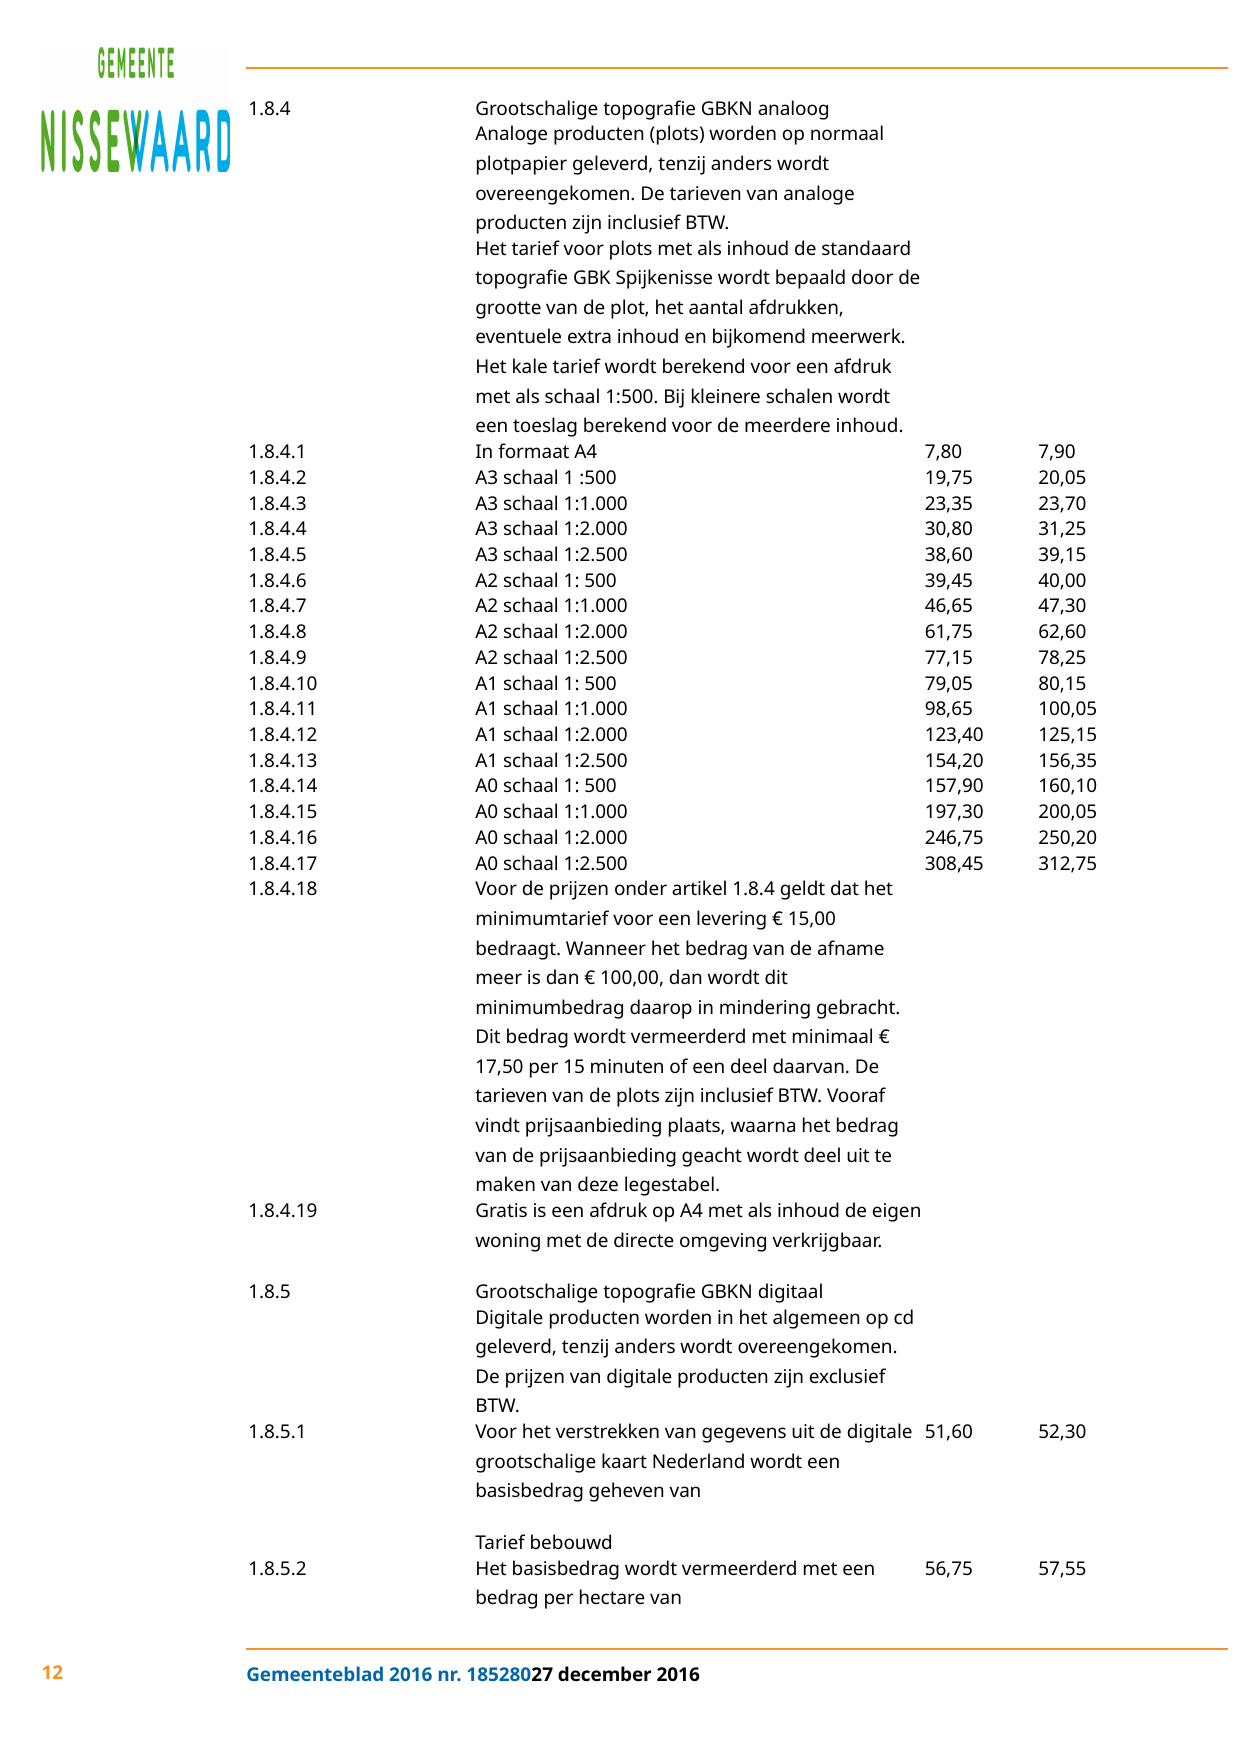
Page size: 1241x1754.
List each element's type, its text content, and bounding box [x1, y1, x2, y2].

table_cell 1.8.4.6 [248, 567, 362, 593]
table_cell [362, 438, 475, 464]
table_cell 154,20 [925, 747, 1038, 773]
table_cell [925, 1278, 1038, 1304]
table_cell [362, 696, 475, 721]
table_cell 308,45 [925, 850, 1038, 876]
table_cell 1.8.4.7 [248, 593, 362, 618]
table_cell [362, 644, 475, 670]
table_cell Het tarief voor plots met als inhoud de standaard topografie GBK Spijkenisse wordt bepaald door de grootte van de plot, het aantal afdrukken, eventuele extra inhoud en bijkomend meerwerk. Het kale tarief wordt berekend voor een afdruk met als schaal 1:500. Bij kleinere schalen wordt een toeslag berekend voor de meerdere inhoud. [475, 235, 924, 438]
table_cell 1.8.4.9 [248, 644, 362, 670]
table_cell 1.8.4.14 [248, 773, 362, 798]
table_cell 52,30 [1038, 1419, 1152, 1503]
table_cell 157,90 [925, 773, 1038, 798]
table_cell [362, 1419, 475, 1503]
table_cell 30,80 [925, 515, 1038, 541]
table_cell 51,60 [925, 1419, 1038, 1503]
table_cell 23,35 [925, 490, 1038, 515]
table_cell [925, 1304, 1038, 1418]
table_cell 200,05 [1038, 799, 1152, 824]
table_cell A2 schaal 1:2.000 [475, 618, 924, 644]
table_cell [362, 1503, 475, 1529]
table_cell A0 schaal 1:2.500 [475, 850, 924, 876]
table_cell [1038, 121, 1152, 235]
table_cell [248, 121, 362, 235]
table_cell [925, 121, 1038, 235]
table_cell 123,40 [925, 721, 1038, 747]
table_cell 1.8.4.10 [248, 670, 362, 696]
table_cell A1 schaal 1: 500 [475, 670, 924, 696]
table_cell [362, 618, 475, 644]
table_cell A3 schaal 1:2.000 [475, 515, 924, 541]
table_cell [925, 876, 1038, 1197]
picture [201, 122, 206, 138]
table_cell 160,10 [1038, 773, 1152, 798]
table_cell [362, 824, 475, 850]
table_cell [248, 1304, 362, 1418]
table_cell A0 schaal 1:1.000 [475, 799, 924, 824]
table_cell Analoge producten (plots) worden op normaal plotpapier geleverd, tenzij anders wordt overeengekomen. De tarieven van analoge producten zijn inclusief BTW. [475, 121, 924, 235]
table_cell 197,30 [925, 799, 1038, 824]
table_cell 78,25 [1038, 644, 1152, 670]
table_cell 1.8.4.1 [248, 438, 362, 464]
table_cell [362, 799, 475, 824]
table_cell 23,70 [1038, 490, 1152, 515]
table_cell [362, 1304, 475, 1418]
table_cell Grootschalige topografie GBKN analoog [475, 95, 924, 121]
table_cell [475, 1503, 924, 1529]
table_cell 46,65 [925, 593, 1038, 618]
table_cell 1.8.4.19 [248, 1197, 362, 1252]
table_cell 1.8.5 [248, 1278, 362, 1304]
table_cell [362, 593, 475, 618]
table_cell 156,35 [1038, 747, 1152, 773]
table_cell 1.8.4.8 [248, 618, 362, 644]
table_cell [1038, 1304, 1152, 1418]
table_cell 250,20 [1038, 824, 1152, 850]
table_cell [362, 773, 475, 798]
table_cell [362, 464, 475, 490]
table_cell 80,15 [1038, 670, 1152, 696]
table_cell 19,75 [925, 464, 1038, 490]
table_cell [925, 1503, 1038, 1529]
table_cell [362, 1278, 475, 1304]
picture [176, 157, 187, 172]
table_cell 1.8.4.3 [248, 490, 362, 515]
table_cell 57,55 [1038, 1555, 1152, 1610]
table_cell 1.8.5.1 [248, 1419, 362, 1503]
table_cell 1.8.4.5 [248, 541, 362, 567]
table_cell 7,90 [1038, 438, 1152, 464]
table_cell A1 schaal 1:1.000 [475, 696, 924, 721]
picture [41, 47, 231, 172]
table_cell 56,75 [925, 1555, 1038, 1610]
table_cell [362, 235, 475, 438]
table_cell [362, 850, 475, 876]
table_cell [925, 235, 1038, 438]
table_cell [362, 515, 475, 541]
table_cell 62,60 [1038, 618, 1152, 644]
table_cell 1.8.4.4 [248, 515, 362, 541]
table_cell 125,15 [1038, 721, 1152, 747]
table_cell [362, 490, 475, 515]
table_cell 20,05 [1038, 464, 1152, 490]
table_cell [1038, 1197, 1152, 1252]
table_cell [362, 747, 475, 773]
table_cell [925, 95, 1038, 121]
table_cell 40,00 [1038, 567, 1152, 593]
table_cell Tarief bebouwd [475, 1529, 924, 1555]
table_cell Voor de prijzen onder artikel 1.8.4 geldt dat het minimumtarief voor een levering € 15,00 bedraagt. Wanneer het bedrag van de afname meer is dan € 100,00, dan wordt dit minimumbedrag daarop in mindering gebracht. Dit bedrag wordt vermeerderd met minimaal € 17,50 per 15 minuten of een deel daarvan. De tarieven van de plots zijn inclusief BTW. Vooraf vindt prijsaanbieding plaats, waarna het bedrag van de prijsaanbieding geacht wordt deel uit te maken van deze legestabel. [475, 876, 924, 1197]
table_cell A3 schaal 1:1.000 [475, 490, 924, 515]
table_cell [248, 1253, 362, 1278]
table_cell [362, 567, 475, 593]
table_cell 1.8.4.18 [248, 876, 362, 1197]
table_cell In formaat A4 [475, 438, 924, 464]
table_cell [1038, 1503, 1152, 1529]
picture [154, 157, 165, 172]
table_cell A3 schaal 1 :500 [475, 464, 924, 490]
table_cell [362, 541, 475, 567]
table_cell [1038, 1529, 1152, 1555]
table_cell 61,75 [925, 618, 1038, 644]
table_cell [362, 721, 475, 747]
table_cell 79,05 [925, 670, 1038, 696]
table_cell 1.8.5.2 [248, 1555, 362, 1610]
table_cell 1.8.4.15 [248, 799, 362, 824]
table_cell [1038, 876, 1152, 1197]
table_cell [1038, 1278, 1152, 1304]
table_cell 77,15 [925, 644, 1038, 670]
table_cell A2 schaal 1:1.000 [475, 593, 924, 618]
table_cell [362, 1197, 475, 1252]
table_cell 100,05 [1038, 696, 1152, 721]
table_cell 98,65 [925, 696, 1038, 721]
table_cell 1.8.4.11 [248, 696, 362, 721]
table_cell [362, 1529, 475, 1555]
table_cell [248, 1529, 362, 1555]
table_cell Voor het verstrekken van gegevens uit de digitale grootschalige kaart Nederland wordt een basisbedrag geheven van [475, 1419, 924, 1503]
table_cell [248, 235, 362, 438]
table_cell 312,75 [1038, 850, 1152, 876]
table_cell [362, 670, 475, 696]
table_cell [362, 1555, 475, 1610]
table_cell [925, 1197, 1038, 1252]
picture [200, 151, 206, 172]
table_cell [1038, 95, 1152, 121]
table_cell [1038, 1253, 1152, 1278]
table_cell [362, 1253, 475, 1278]
table_cell [248, 1503, 362, 1529]
table_cell 39,15 [1038, 541, 1152, 567]
table_cell A1 schaal 1:2.500 [475, 747, 924, 773]
table_cell 1.8.4.2 [248, 464, 362, 490]
table_cell [475, 1253, 924, 1278]
table_cell A2 schaal 1:2.500 [475, 644, 924, 670]
table_cell [362, 95, 475, 121]
table_cell 39,45 [925, 567, 1038, 593]
table_cell Grootschalige topografie GBKN digitaal [475, 1278, 924, 1304]
table_cell A0 schaal 1: 500 [475, 773, 924, 798]
table_cell [362, 121, 475, 235]
table_cell [362, 876, 475, 1197]
table_cell 38,60 [925, 541, 1038, 567]
table_cell [925, 1529, 1038, 1555]
table_cell A0 schaal 1:2.000 [475, 824, 924, 850]
table_cell [925, 1253, 1038, 1278]
table_cell A1 schaal 1:2.000 [475, 721, 924, 747]
table_cell A2 schaal 1: 500 [475, 567, 924, 593]
table_cell 1.8.4.13 [248, 747, 362, 773]
table_cell 246,75 [925, 824, 1038, 850]
table_cell Het basisbedrag wordt vermeerderd met een bedrag per hectare van [475, 1555, 924, 1610]
picture [222, 122, 227, 160]
table_cell 47,30 [1038, 593, 1152, 618]
table_cell 1.8.4.12 [248, 721, 362, 747]
table_cell A3 schaal 1:2.500 [475, 541, 924, 567]
table_cell Gratis is een afdruk op A4 met als inhoud de eigen woning met de directe omgeving verkrijgbaar. [475, 1197, 924, 1252]
table_cell 7,80 [925, 438, 1038, 464]
table_cell 1.8.4.16 [248, 824, 362, 850]
table_cell 31,25 [1038, 515, 1152, 541]
table_cell 1.8.4 [248, 95, 362, 121]
table_cell [1038, 235, 1152, 438]
table_cell 1.8.4.17 [248, 850, 362, 876]
table_cell Digitale producten worden in het algemeen op cd geleverd, tenzij anders wordt overeengekomen. De prijzen van digitale producten zijn exclusief BTW. [475, 1304, 924, 1418]
